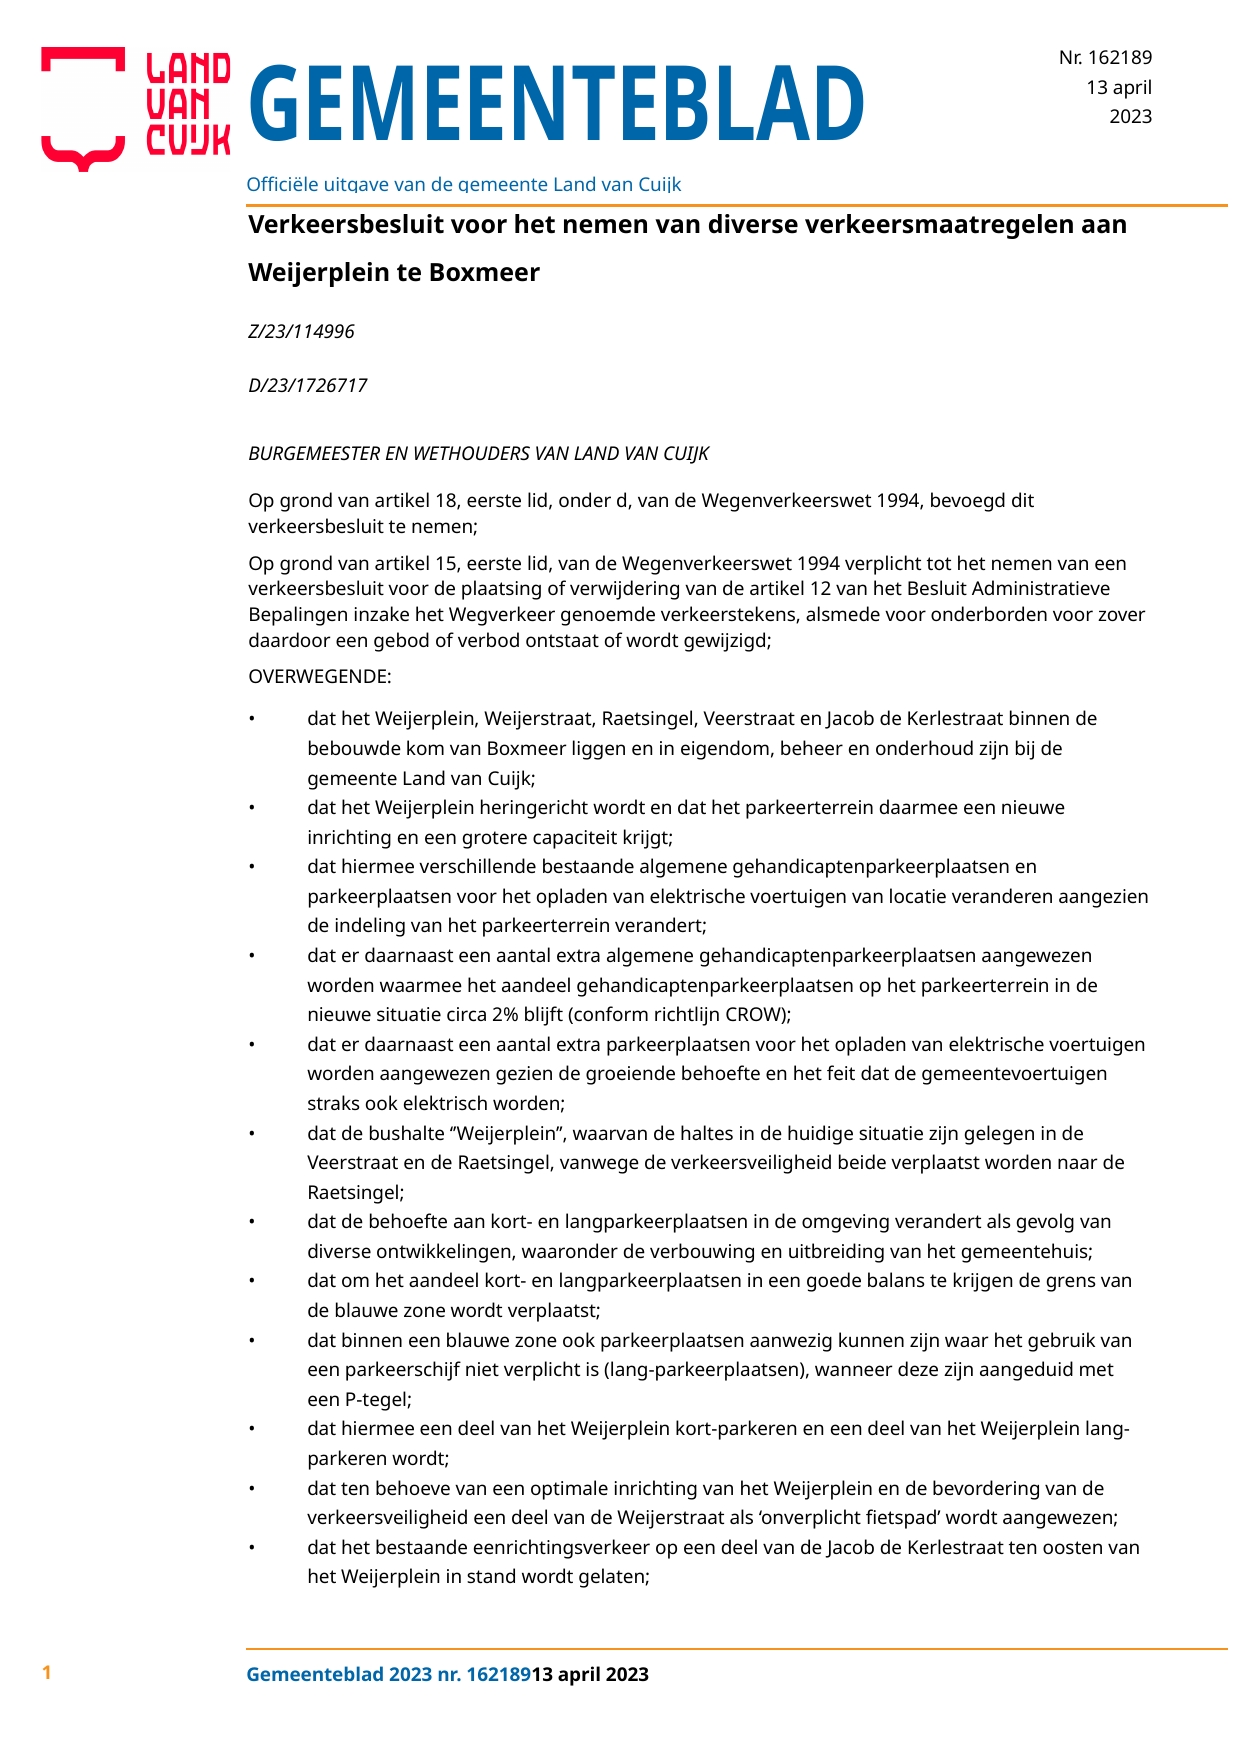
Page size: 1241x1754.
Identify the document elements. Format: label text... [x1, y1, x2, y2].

text Z/23/114996 [248, 318, 1152, 344]
list dat hiermee een deel van het Weijerplein kort-parkeren en een deel van het Weijerplein lang-parkeren wordt; [248, 1416, 1152, 1471]
list dat het Weijerplein heringericht wordt en dat het parkeerterrein daarmee een nieuwe inrichting en een grotere capaciteit krijgt; [248, 794, 1152, 849]
list dat hiermee verschillende bestaande algemene gehandicaptenparkeerplaatsen en parkeerplaatsen voor het opladen van elektrische voertuigen van locatie veranderen aangezien de indeling van het parkeerterrein verandert; [248, 853, 1152, 938]
text Verkeersbesluit voor het nemen van diverse verkeersmaatregelen aan Weijerplein te Boxmeer [248, 207, 1152, 288]
list dat het bestaande eenrichtingsverkeer op een deel van de Jacob de Kerlestraat ten oosten van het Weijerplein in stand wordt gelaten; [248, 1534, 1152, 1589]
list dat er daarnaast een aantal extra algemene gehandicaptenparkeerplaatsen aangewezen worden waarmee het aandeel gehandicaptenparkeerplaatsen op het parkeerterrein in de nieuwe situatie circa 2% blijft (conform richtlijn CROW); [248, 942, 1152, 1027]
list dat om het aandeel kort- en langparkeerplaatsen in een goede balans te krijgen de grens van de blauwe zone wordt verplaatst; [248, 1268, 1152, 1323]
list dat binnen een blauwe zone ook parkeerplaatsen aanwezig kunnen zijn waar het gebruik van een parkeerschijf niet verplicht is (lang-parkeerplaatsen), wanneer deze zijn aangeduid met een P-tegel; [248, 1327, 1152, 1412]
list dat het Weijerplein, Weijerstraat, Raetsingel, Veerstraat en Jacob de Kerlestraat binnen de bebouwde kom van Boxmeer liggen en in eigendom, beheer en onderhoud zijn bij de gemeente Land van Cuijk; [248, 706, 1152, 790]
text D/23/1726717 [248, 372, 1152, 398]
list dat ten behoeve van een optimale inrichting van het Weijerplein en de bevordering van de verkeersveiligheid een deel van de Weijerstraat als ‘onverplicht fietspad’ wordt aangewezen; [248, 1475, 1152, 1530]
list dat er daarnaast een aantal extra parkeerplaatsen voor het opladen van elektrische voertuigen worden aangewezen gezien de groeiende behoefte en het feit dat de gemeentevoertuigen straks ook elektrisch worden; [248, 1031, 1152, 1116]
picture [41, 47, 231, 172]
text Op grond van artikel 15, eerste lid, van de Wegenverkeerswet 1994 verplicht tot het nemen van een verkeersbesluit voor de plaatsing of verwijdering van de artikel 12 van het Besluit Administratieve Bepalingen inzake het Wegverkeer genoemde verkeerstekens, alsmede voor onderborden voor zover daardoor een gebod of verbod ontstaat of wordt gewijzigd; [248, 550, 1152, 653]
list dat de bushalte ‘’Weijerplein’’, waarvan de haltes in de huidige situatie zijn gelegen in de Veerstraat en de Raetsingel, vanwege de verkeersveiligheid beide verplaatst worden naar de Raetsingel; [248, 1120, 1152, 1204]
text Op grond van artikel 18, eerste lid, onder d, van de Wegenverkeerswet 1994, bevoegd dit verkeersbesluit te nemen; [248, 487, 1152, 539]
text OVERWEGENDE: [248, 663, 1152, 689]
list dat de behoefte aan kort- en langparkeerplaatsen in de omgeving verandert als gevolg van diverse ontwikkelingen, waaronder de verbouwing en uitbreiding van het gemeentehuis; [248, 1208, 1152, 1264]
text BURGEMEESTER EN WETHOUDERS VAN LAND VAN CUIJK [248, 440, 1152, 465]
